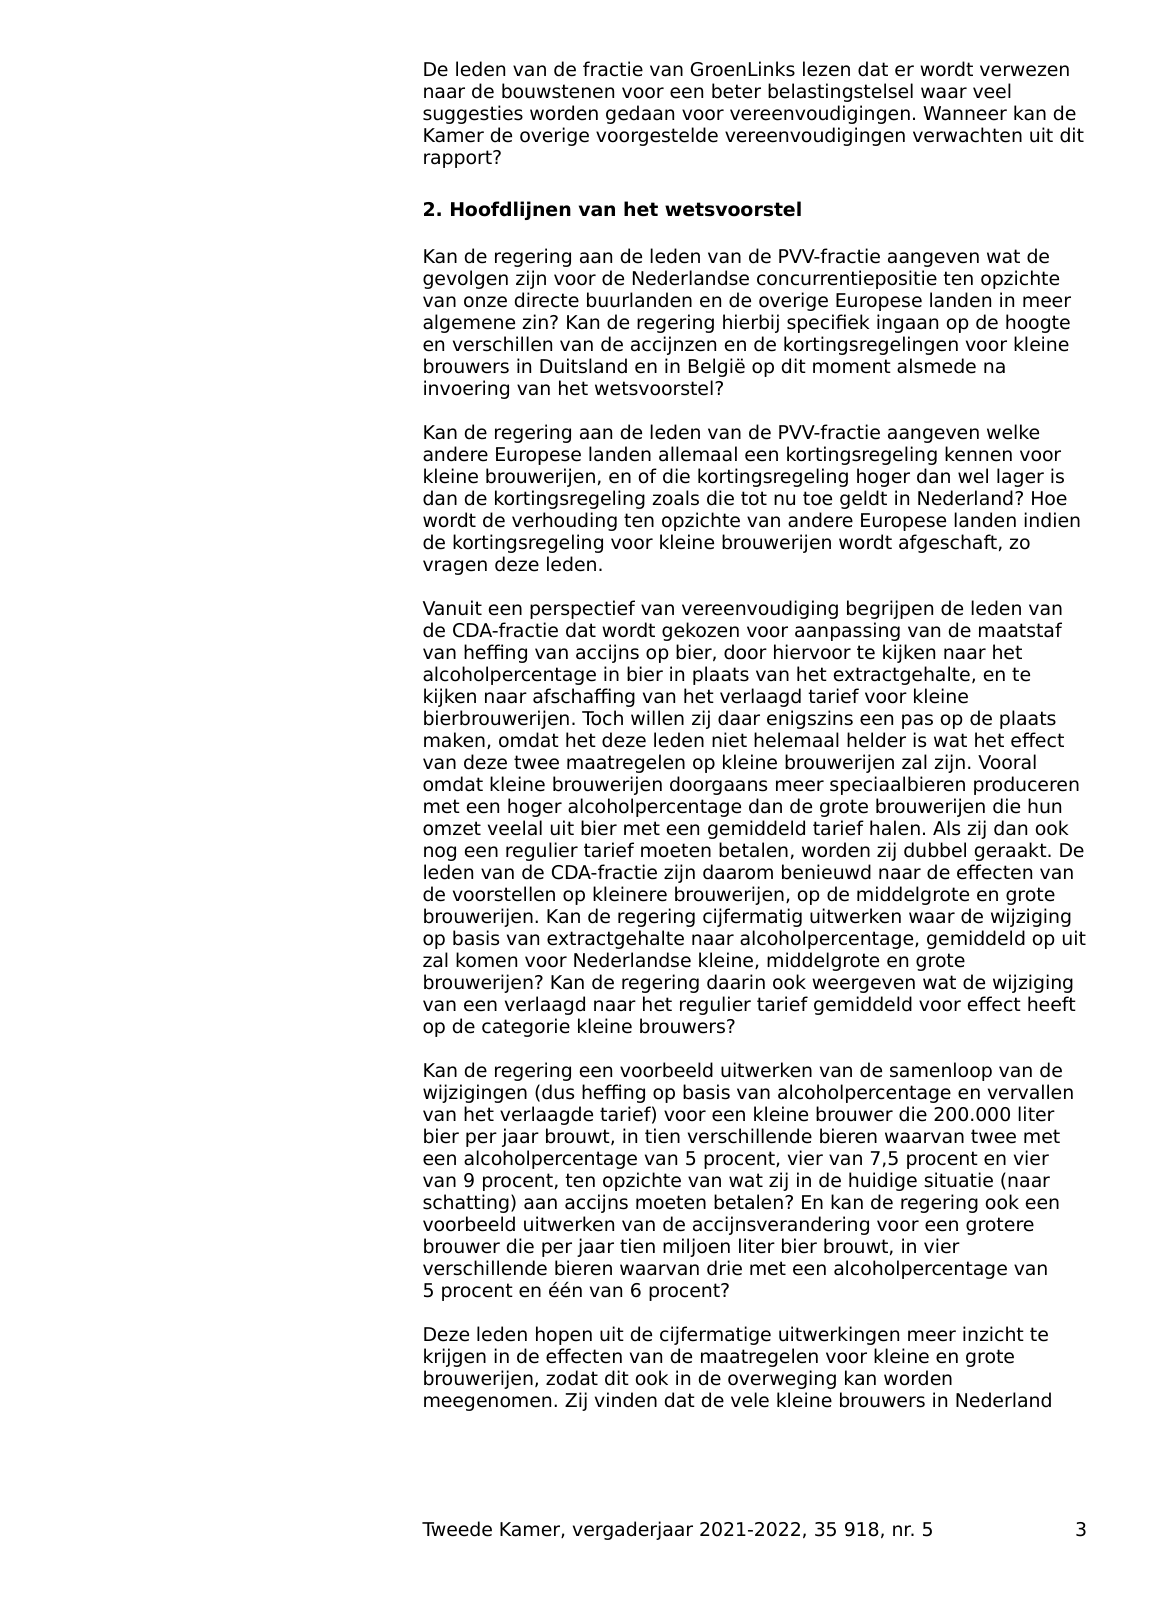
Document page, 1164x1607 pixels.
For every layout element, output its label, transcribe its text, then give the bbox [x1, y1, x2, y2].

text Vanuit een perspectief van vereenvoudiging begrijpen de leden van de CDA-fractie dat wordt gekozen voor aanpassing van de maatstaf van heffing van accijns op bier, door hiervoor te kijken naar het alcoholpercentage in bier in plaats van het extractgehalte, en te kijken naar afschaffing van het verlaagd tarief voor kleine bierbrouwerijen. Toch willen zij daar enigszins een pas op de plaats maken, omdat het deze leden niet helemaal helder is wat het effect van deze twee maatregelen op kleine brouwerijen zal zijn. Vooral omdat kleine brouwerijen doorgaans meer speciaalbieren produceren met een hoger alcoholpercentage dan de grote brouwerijen die hun omzet veelal uit bier met een gemiddeld tarief halen. Als zij dan ook nog een regulier tarief moeten betalen, worden zij dubbel geraakt. De leden van de CDA-fractie zijn daarom benieuwd naar de effecten van de voorstellen op kleinere brouwerijen, op de middelgrote en grote brouwerijen. Kan de regering cijfermatig uitwerken waar de wijziging op basis van extractgehalte naar alcoholpercentage, gemiddeld op uit zal komen voor Nederlandse kleine, middelgrote en grote brouwerijen? Kan de regering daarin ook weergeven wat de wijziging van een verlaagd naar het regulier tarief gemiddeld voor effect heeft op de categorie kleine brouwers? [422, 598, 1087, 1038]
subtitle 2. Hoofdlijnen van het wetsvoorstel [422, 199, 1087, 221]
text Kan de regering aan de leden van de PVV-fractie aangeven wat de gevolgen zijn voor de Nederlandse concurrentiepositie ten opzichte van onze directe buurlanden en de overige Europese landen in meer algemene zin? Kan de regering hierbij specifiek ingaan op de hoogte en verschillen van de accijnzen en de kortingsregelingen voor kleine brouwers in Duitsland en in België op dit moment alsmede na invoering van het wetsvoorstel? [422, 246, 1087, 400]
text De leden van de fractie van GroenLinks lezen dat er wordt verwezen naar de bouwstenen voor een beter belastingstelsel waar veel suggesties worden gedaan voor vereenvoudigingen. Wanneer kan de Kamer de overige voorgestelde vereenvoudigingen verwachten uit dit rapport? [422, 59, 1087, 169]
text Deze leden hopen uit de cijfermatige uitwerkingen meer inzicht te krijgen in de effecten van de maatregelen voor kleine en grote brouwerijen, zodat dit ook in de overweging kan worden meegenomen. Zij vinden dat de vele kleine brouwers in Nederland [422, 1324, 1087, 1412]
text Kan de regering een voorbeeld uitwerken van de samenloop van de wijzigingen (dus heffing op basis van alcoholpercentage en vervallen van het verlaagde tarief) voor een kleine brouwer die 200.000 liter bier per jaar brouwt, in tien verschillende bieren waarvan twee met een alcoholpercentage van 5 procent, vier van 7,5 procent en vier van 9 procent, ten opzichte van wat zij in de huidige situatie (naar schatting) aan accijns moeten betalen? En kan de regering ook een voorbeeld uitwerken van de accijnsverandering voor een grotere brouwer die per jaar tien miljoen liter bier brouwt, in vier verschillende bieren waarvan drie met een alcoholpercentage van 5 procent en één van 6 procent? [422, 1060, 1087, 1302]
text Kan de regering aan de leden van de PVV-fractie aangeven welke andere Europese landen allemaal een kortingsregeling kennen voor kleine brouwerijen, en of die kortingsregeling hoger dan wel lager is dan de kortingsregeling zoals die tot nu toe geldt in Nederland? Hoe wordt de verhouding ten opzichte van andere Europese landen indien de kortingsregeling voor kleine brouwerijen wordt afgeschaft, zo vragen deze leden. [422, 422, 1087, 576]
